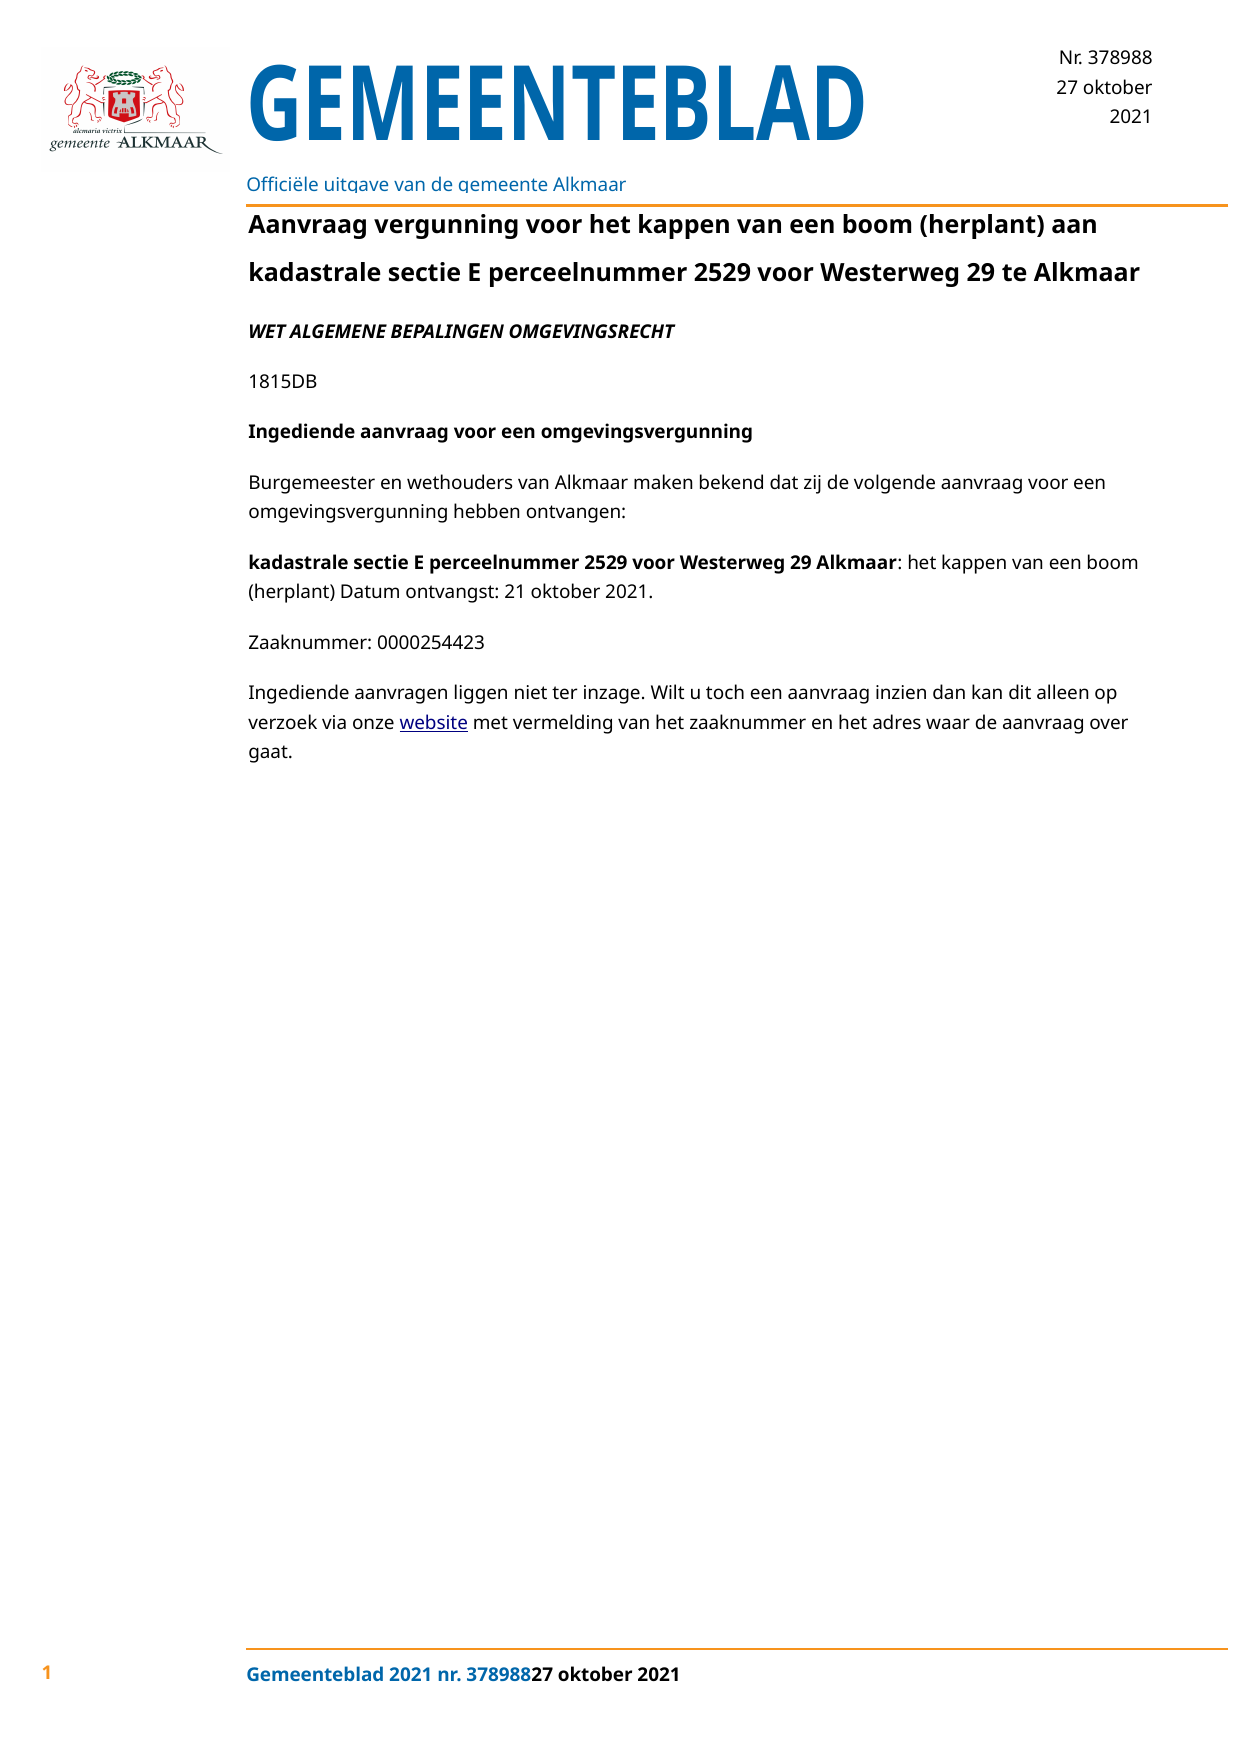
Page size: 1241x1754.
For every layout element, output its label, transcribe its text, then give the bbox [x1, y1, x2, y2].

text Ingediende aanvraag voor een omgevingsvergunning [248, 419, 1152, 444]
picture [41, 47, 231, 172]
text Burgemeester en wethouders van Alkmaar maken bekend dat zij de volgende aanvraag voor een omgevingsvergunning hebben ontvangen: [248, 469, 1152, 524]
text Ingediende aanvragen liggen niet ter inzage. Wilt u toch een aanvraag inzien dan kan dit alleen op verzoek via onze website met vermelding van het zaaknummer en het adres waar de aanvraag over gaat. [248, 679, 1152, 764]
text Zaaknummer: 0000254423 [248, 629, 1152, 655]
text Aanvraag vergunning voor het kappen van een boom (herplant) aan kadastrale sectie E perceelnummer 2529 voor Westerweg 29 te Alkmaar [248, 207, 1152, 288]
text WET ALGEMENE BEPALINGEN OMGEVINGSRECHT [248, 318, 1152, 344]
text 1815DB [248, 368, 1152, 394]
text kadastrale sectie E perceelnummer 2529 voor Westerweg 29 Alkmaar: het kappen van een boom (herplant) Datum ontvangst: 21 oktober 2021. [248, 549, 1152, 604]
